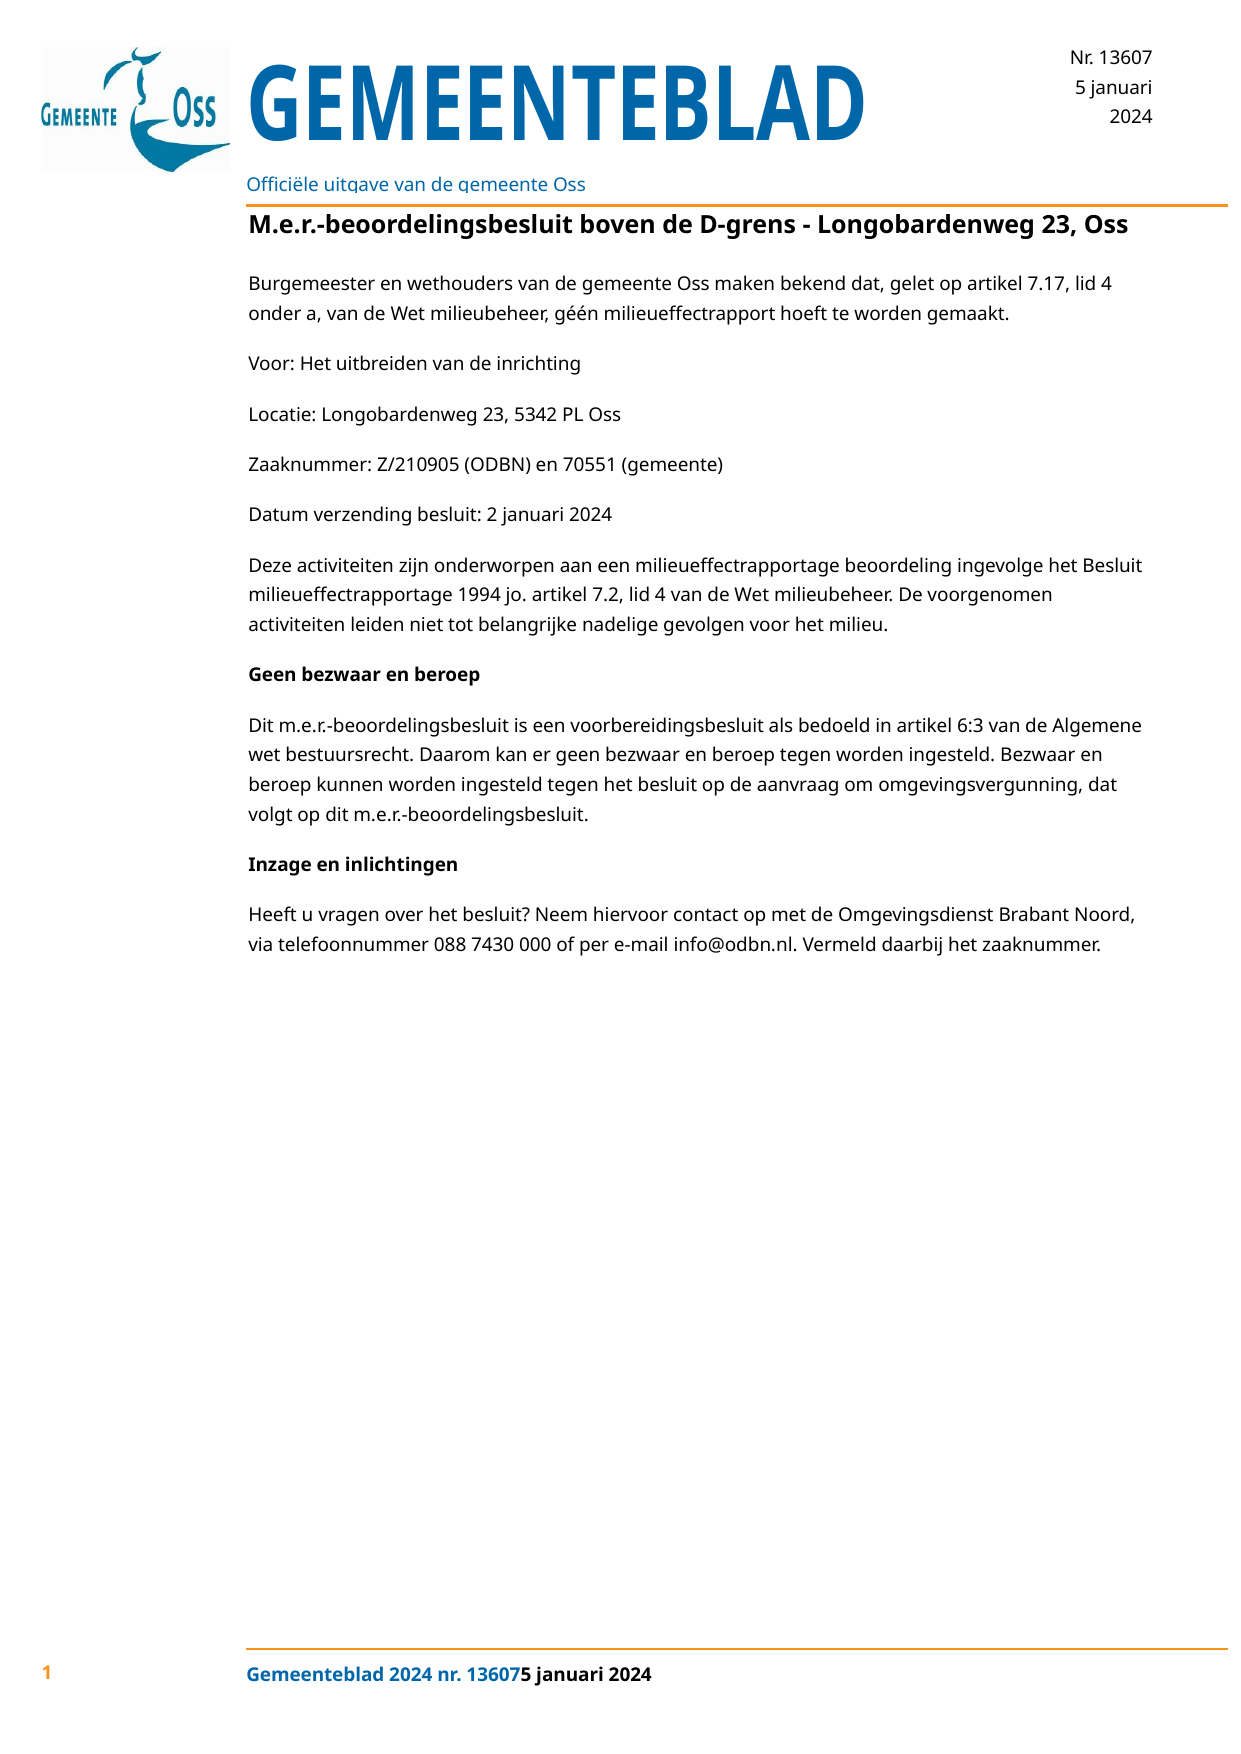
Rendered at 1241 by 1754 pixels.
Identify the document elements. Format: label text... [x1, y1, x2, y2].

text Dit m.e.r.-beoordelingsbesluit is een voorbereidingsbesluit als bedoeld in artikel 6:3 van de Algemene wet bestuursrecht. Daarom kan er geen bezwaar en beroep tegen worden ingesteld. Bezwaar en beroep kunnen worden ingesteld tegen het besluit op de aanvraag om omgevingsvergunning, dat volgt op dit m.e.r.-beoordelingsbesluit. [248, 712, 1152, 826]
text Burgemeester en wethouders van de gemeente Oss maken bekend dat, gelet op artikel 7.17, lid 4 onder a, van de Wet milieubeheer, géén milieueffectrapport hoeft te worden gemaakt. [248, 270, 1152, 326]
text Deze activiteiten zijn onderworpen aan een milieueffectrapportage beoordeling ingevolge het Besluit milieueffectrapportage 1994 jo. artikel 7.2, lid 4 van de Wet milieubeheer. De voorgenomen activiteiten leiden niet tot belangrijke nadelige gevolgen voor het milieu. [248, 552, 1152, 637]
text Datum verzending besluit: 2 januari 2024 [248, 502, 1152, 527]
text M.e.r.-beoordelingsbesluit boven de D-grens - Longobardenweg 23, Oss [248, 207, 1152, 241]
picture [41, 47, 231, 172]
text Inzage en inlichtingen [248, 851, 1152, 877]
text Locatie: Longobardenweg 23, 5342 PL Oss [248, 401, 1152, 426]
text Zaaknummer: Z/210905 (ODBN) en 70551 (gemeente) [248, 451, 1152, 477]
text Voor: Het uitbreiden van de inrichting [248, 350, 1152, 376]
text Geen bezwaar en beroep [248, 662, 1152, 687]
text Heeft u vragen over het besluit? Neem hiervoor contact op met de Omgevingsdienst Brabant Noord, via telefoonnummer 088 7430 000 of per e-mail info@odbn.nl. Vermeld daarbij het zaaknummer. [248, 902, 1152, 957]
